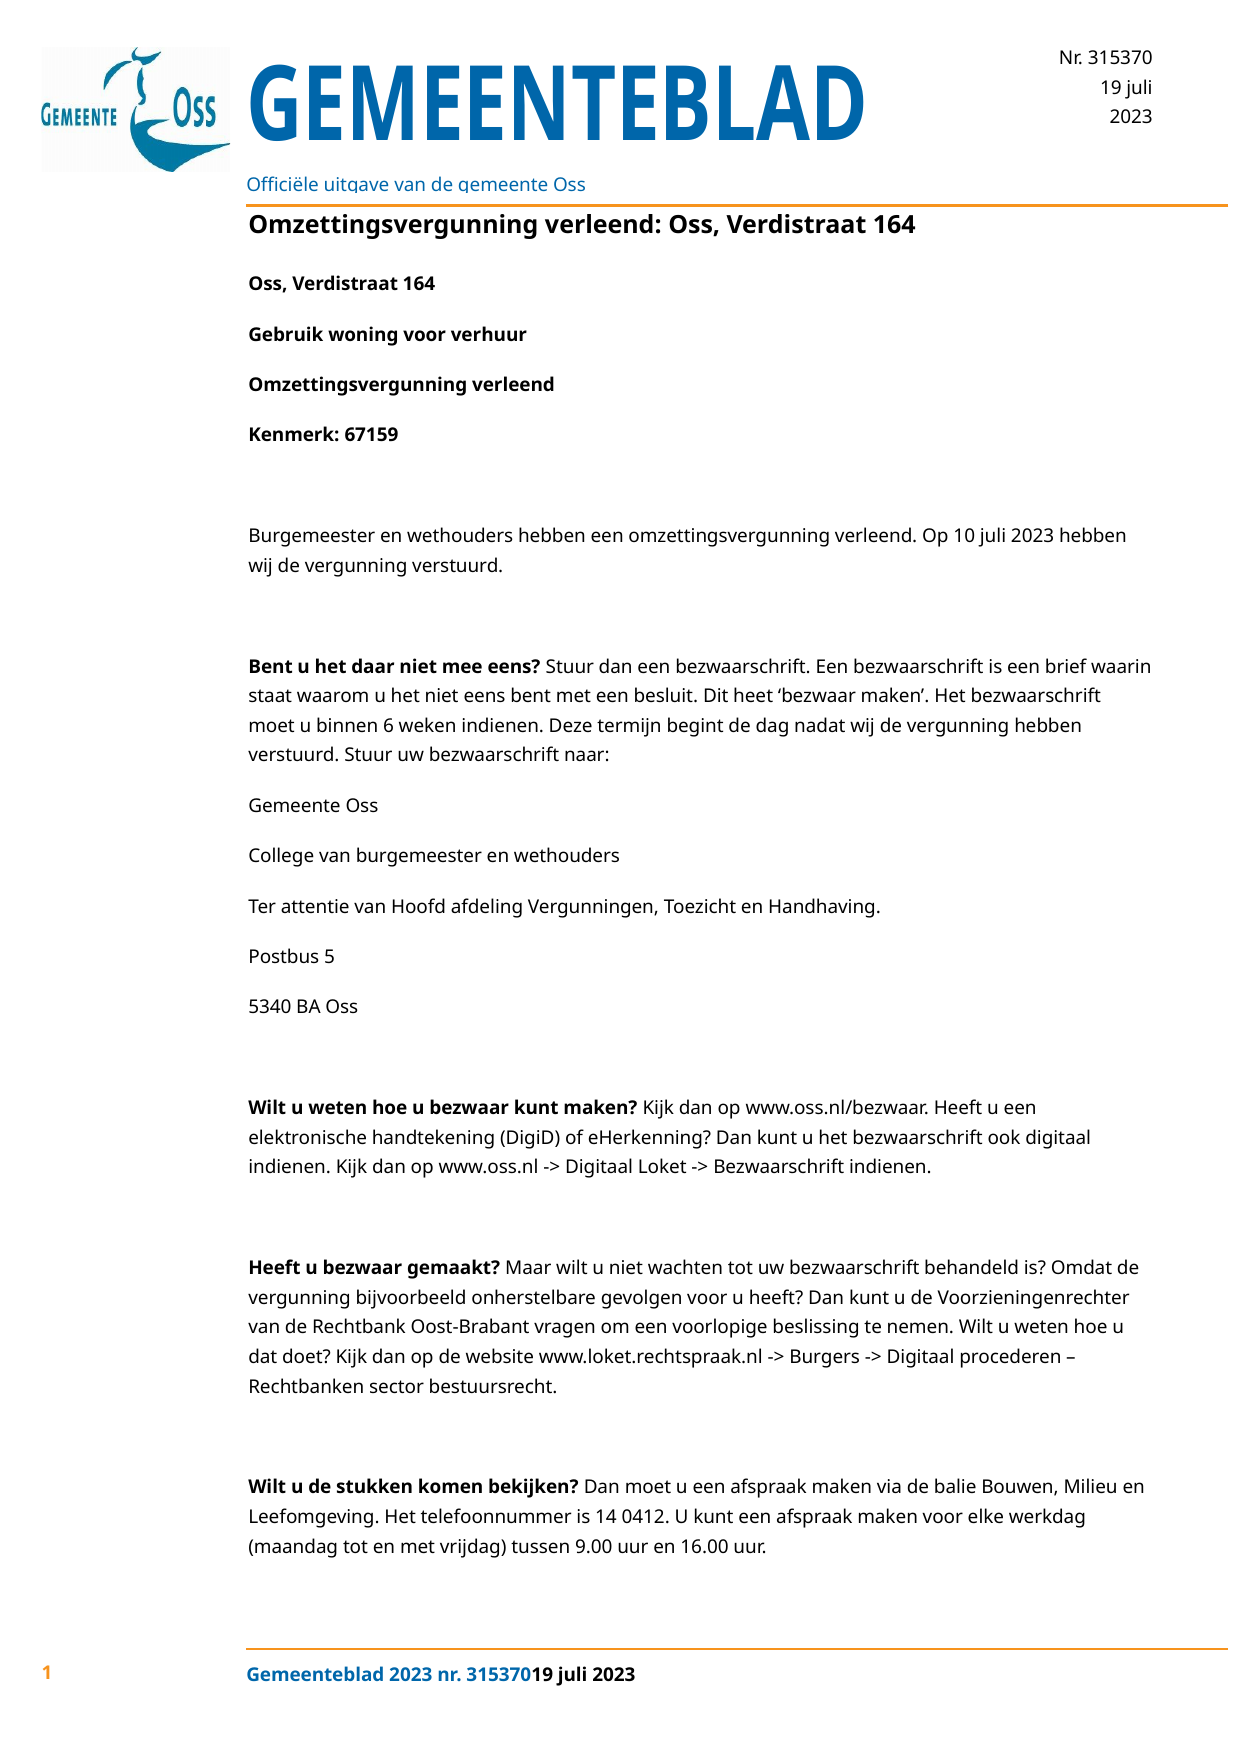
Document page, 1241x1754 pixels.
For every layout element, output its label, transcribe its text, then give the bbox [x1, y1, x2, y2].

text Kenmerk: 67159 [248, 422, 1152, 447]
text Ter attentie van Hoofd afdeling Vergunningen, Toezicht en Handhaving. [248, 893, 1152, 918]
picture [41, 47, 231, 172]
text Bent u het daar niet mee eens? Stuur dan een bezwaarschrift. Een bezwaarschrift is een brief waarin staat waarom u het niet eens bent met een besluit. Dit heet ‘bezwaar maken’. Het bezwaarschrift moet u binnen 6 weken indienen. Deze termijn begint de dag nadat wij de vergunning hebben verstuurd. Stuur uw bezwaarschrift naar: [248, 653, 1152, 767]
text Burgemeester en wethouders hebben een omzettingsvergunning verleend. Op 10 juli 2023 hebben wij de vergunning verstuurd. [248, 522, 1152, 578]
text Omzettingsvergunning verleend [248, 371, 1152, 397]
text Postbus 5 [248, 943, 1152, 969]
text Gemeente Oss [248, 792, 1152, 818]
text Oss, Verdistraat 164 [248, 270, 1152, 296]
text 5340 BA Oss [248, 994, 1152, 1019]
text Gebruik woning voor verhuur [248, 321, 1152, 346]
text Heeft u bezwaar gemaakt? Maar wilt u niet wachten tot uw bezwaarschrift behandeld is? Omdat de vergunning bijvoorbeeld onherstelbare gevolgen voor u heeft? Dan kunt u de Voorzieningenrechter van de Rechtbank Oost-Brabant vragen om een voorlopige beslissing te nemen. Wilt u weten hoe u dat doet? Kijk dan op de website www.loket.rechtspraak.nl -> Burgers -> Digitaal procederen – Rechtbanken sector bestuursrecht. [248, 1254, 1152, 1398]
text College van burgemeester en wethouders [248, 842, 1152, 868]
text Omzettingsvergunning verleend: Oss, Verdistraat 164 [248, 207, 1152, 241]
text Wilt u weten hoe u bezwaar kunt maken? Kijk dan op www.oss.nl/bezwaar. Heeft u een elektronische handtekening (DigiD) of eHerkenning? Dan kunt u het bezwaarschrift ook digitaal indienen. Kijk dan op www.oss.nl -> Digitaal Loket -> Bezwaarschrift indienen. [248, 1094, 1152, 1179]
text Wilt u de stukken komen bekijken? Dan moet u een afspraak maken via de balie Bouwen, Milieu en Leefomgeving. Het telefoonnummer is 14 0412. U kunt een afspraak maken voor elke werkdag (maandag tot en met vrijdag) tussen 9.00 uur en 16.00 uur. [248, 1474, 1152, 1558]
